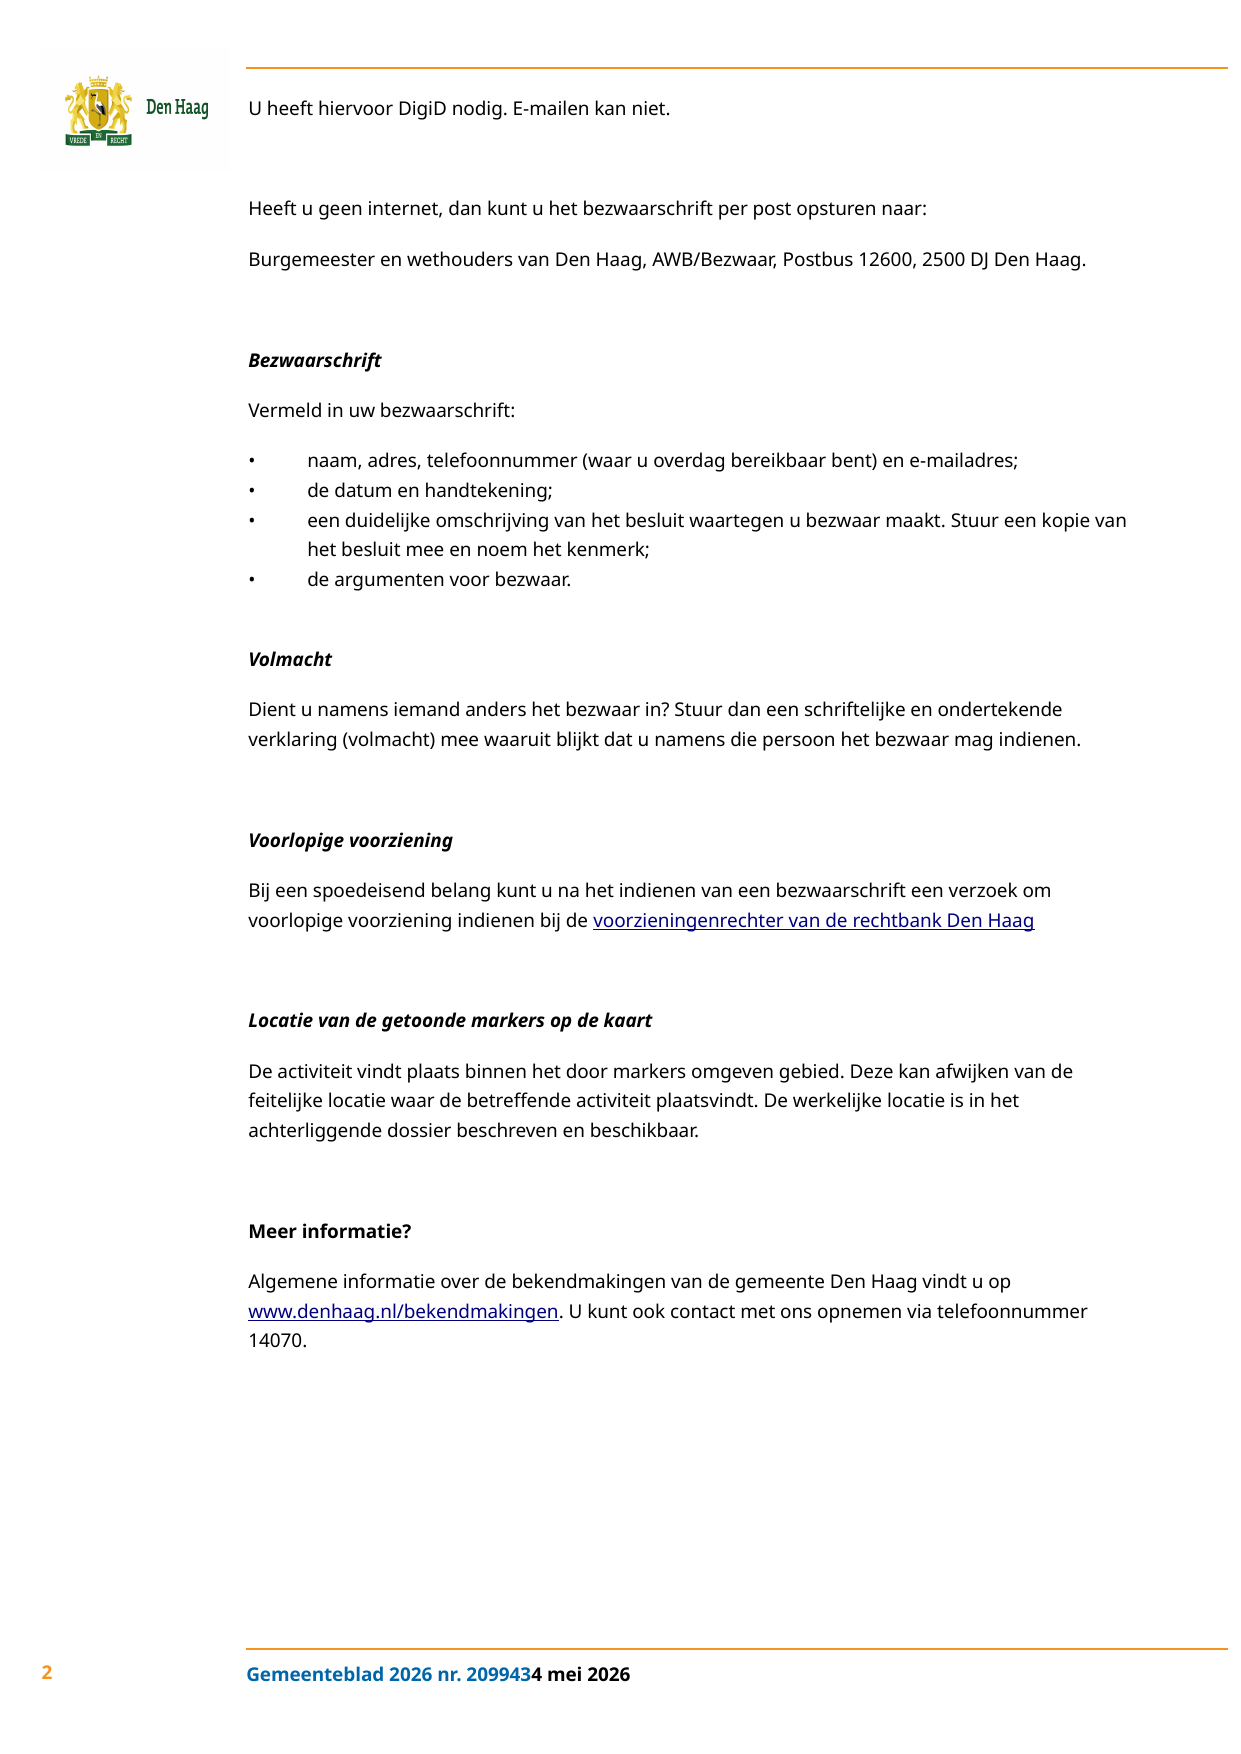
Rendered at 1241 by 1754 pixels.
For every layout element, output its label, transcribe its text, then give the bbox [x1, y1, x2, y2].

text Dient u namens iemand anders het bezwaar in? Stuur dan een schriftelijke en ondertekende verklaring (volmacht) mee waaruit blijkt dat u namens die persoon het bezwaar mag indienen. [248, 696, 1152, 752]
text U heeft hiervoor DigiD nodig. E-mailen kan niet. [248, 95, 1152, 121]
text Algemene informatie over de bekendmakingen van de gemeente Den Haag vindt u op www.denhaag.nl/bekendmakingen. U kunt ook contact met ons opnemen via telefoonnummer 14070. [248, 1268, 1152, 1353]
text De activiteit vindt plaats binnen het door markers omgeven gebied. Deze kan afwijken van de feitelijke locatie waar de betreffende activiteit plaatsvindt. De werkelijke locatie is in het achterliggende dossier beschreven en beschikbaar. [248, 1058, 1152, 1143]
list de datum en handtekening; [248, 477, 1152, 503]
list de argumenten voor bezwaar. [248, 566, 1152, 592]
text Bij een spoedeisend belang kunt u na het indienen van een bezwaarschrift een verzoek om voorlopige voorziening indienen bij de voorzieningenrechter van de rechtbank Den Haag [248, 877, 1152, 933]
text Voorlopige voorziening [248, 827, 1152, 853]
text Volmacht [248, 646, 1152, 672]
text Heeft u geen internet, dan kunt u het bezwaarschrift per post opsturen naar: [248, 196, 1152, 221]
list een duidelijke omschrijving van het besluit waartegen u bezwaar maakt. Stuur een kopie van het besluit mee en noem het kenmerk; [248, 507, 1152, 562]
text Vermeld in uw bezwaarschrift: [248, 397, 1152, 423]
text Locatie van de getoonde markers op de kaart [248, 1008, 1152, 1033]
list naam, adres, telefoonnummer (waar u overdag bereikbaar bent) en e-mailadres; [248, 448, 1152, 473]
text Burgemeester en wethouders van Den Haag, AWB/Bezwaar, Postbus 12600, 2500 DJ Den Haag. [248, 246, 1152, 272]
picture [41, 47, 231, 172]
text Bezwaarschrift [248, 347, 1152, 373]
text Meer informatie? [248, 1218, 1152, 1244]
